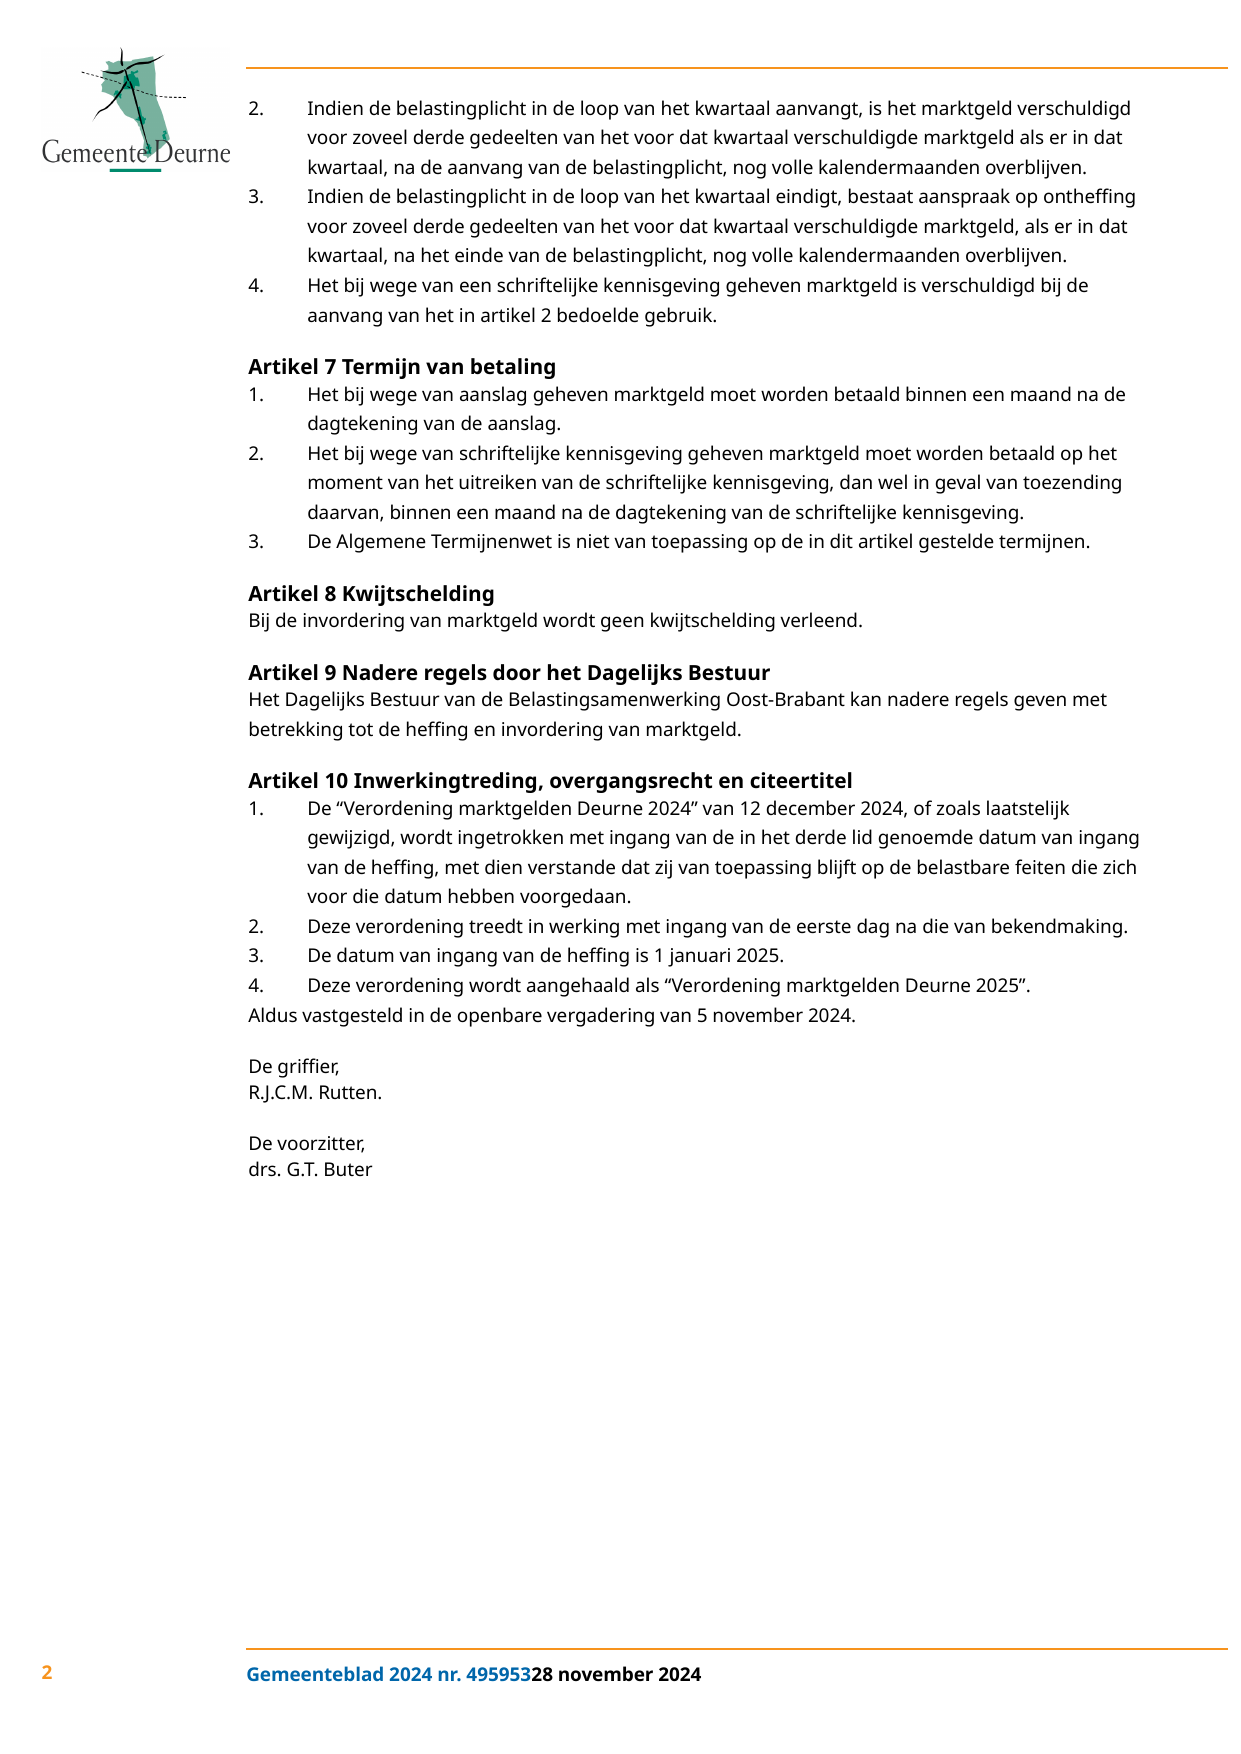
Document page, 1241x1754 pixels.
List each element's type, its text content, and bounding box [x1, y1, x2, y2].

list De “Verordening marktgelden Deurne 2024” van 12 december 2024, of zoals laatstelijk gewijzigd, wordt ingetrokken met ingang van de in het derde lid genoemde datum van ingang van de heffing, met dien verstande dat zij van toepassing blijft op de belastbare feiten die zich voor die datum hebben voorgedaan. [248, 795, 1152, 909]
list Het bij wege van een schriftelijke kennisgeving geheven marktgeld is verschuldigd bij de aanvang van het in artikel 2 bedoelde gebruik. [248, 272, 1152, 328]
text Aldus vastgesteld in de openbare vergadering van 5 november 2024. [248, 1002, 1152, 1028]
list Deze verordening wordt aangehaald als “Verordening marktgelden Deurne 2025”. [248, 972, 1152, 998]
list Het bij wege van aanslag geheven marktgeld moet worden betaald binnen een maand na de dagtekening van de aanslag. [248, 381, 1152, 436]
text De voorzitter, [248, 1131, 1152, 1156]
list De Algemene Termijnenwet is niet van toepassing op de in dit artikel gestelde termijnen. [248, 529, 1152, 554]
text Bij de invordering van marktgeld wordt geen kwijtschelding verleend. [248, 607, 1152, 633]
text Artikel 7 Termijn van betaling [248, 352, 1152, 381]
text Artikel 8 Kwijtschelding [248, 579, 1152, 607]
list Indien de belastingplicht in de loop van het kwartaal eindigt, bestaat aanspraak op ontheffing voor zoveel derde gedeelten van het voor dat kwartaal verschuldigde marktgeld, als er in dat kwartaal, na het einde van de belastingplicht, nog volle kalendermaanden overblijven. [248, 183, 1152, 268]
list Indien de belastingplicht in de loop van het kwartaal aanvangt, is het marktgeld verschuldigd voor zoveel derde gedeelten van het voor dat kwartaal verschuldigde marktgeld als er in dat kwartaal, na de aanvang van de belastingplicht, nog volle kalendermaanden overblijven. [248, 95, 1152, 180]
text R.J.C.M. Rutten. [248, 1079, 1152, 1105]
text Artikel 9 Nadere regels door het Dagelijks Bestuur [248, 658, 1152, 686]
picture [41, 47, 231, 172]
text drs. G.T. Buter [248, 1156, 1152, 1182]
text Artikel 10 Inwerkingtreding, overgangsrecht en citeertitel [248, 766, 1152, 795]
list Het bij wege van schriftelijke kennisgeving geheven marktgeld moet worden betaald op het moment van het uitreiken van de schriftelijke kennisgeving, dan wel in geval van toezending daarvan, binnen een maand na de dagtekening van de schriftelijke kennisgeving. [248, 440, 1152, 525]
text De griffier, [248, 1053, 1152, 1079]
list De datum van ingang van de heffing is 1 januari 2025. [248, 943, 1152, 968]
text Het Dagelijks Bestuur van de Belastingsamenwerking Oost-Brabant kan nadere regels geven met betrekking tot de heffing en invordering van marktgeld. [248, 686, 1152, 742]
list Deze verordening treedt in werking met ingang van de eerste dag na die van bekendmaking. [248, 913, 1152, 939]
